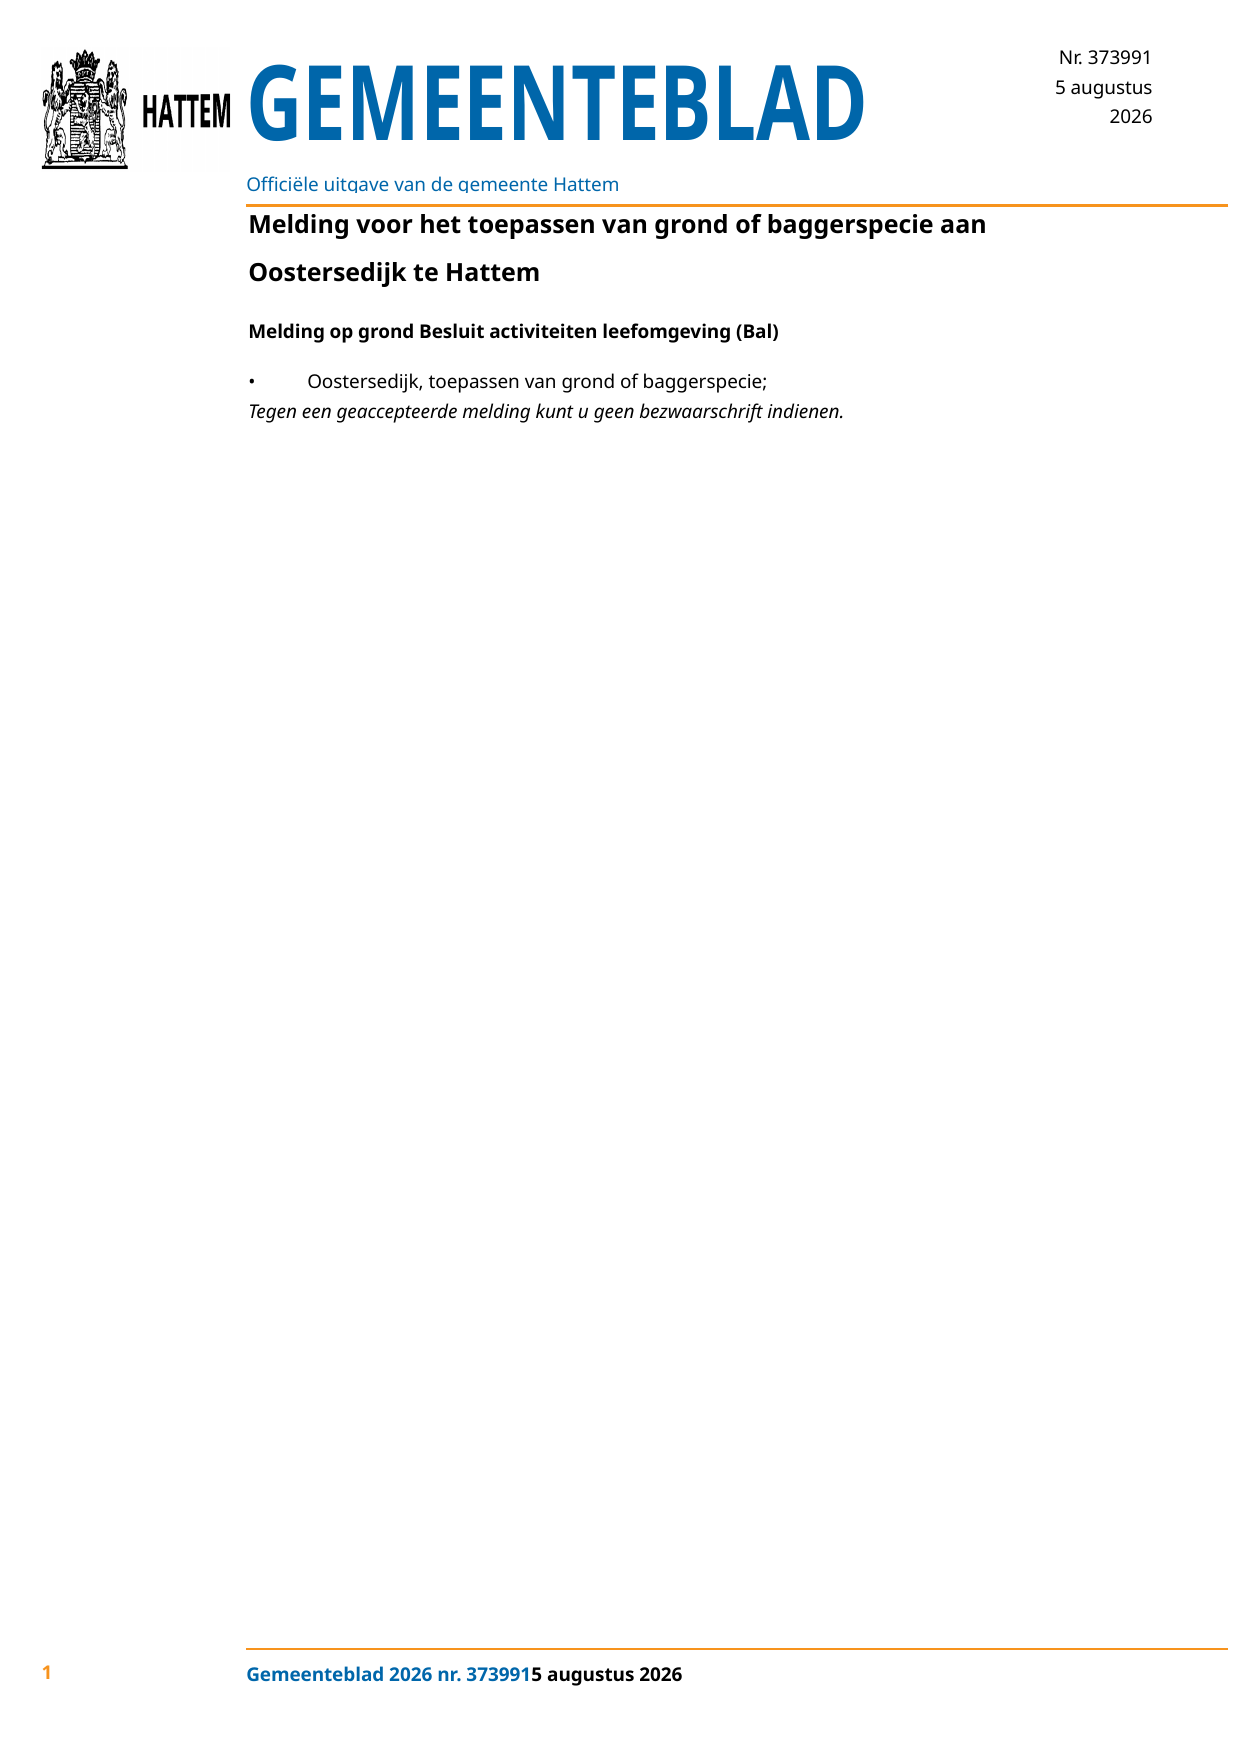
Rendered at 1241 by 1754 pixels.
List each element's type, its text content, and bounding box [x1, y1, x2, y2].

list Oostersedijk, toepassen van grond of baggerspecie; [248, 368, 1152, 394]
picture [41, 47, 231, 172]
text Tegen een geaccepteerde melding kunt u geen bezwaarschrift indienen. [248, 398, 1152, 424]
text Melding voor het toepassen van grond of baggerspecie aan Oostersedijk te Hattem [248, 207, 1152, 288]
text Melding op grond Besluit activiteiten leefomgeving (Bal) [248, 318, 1152, 344]
